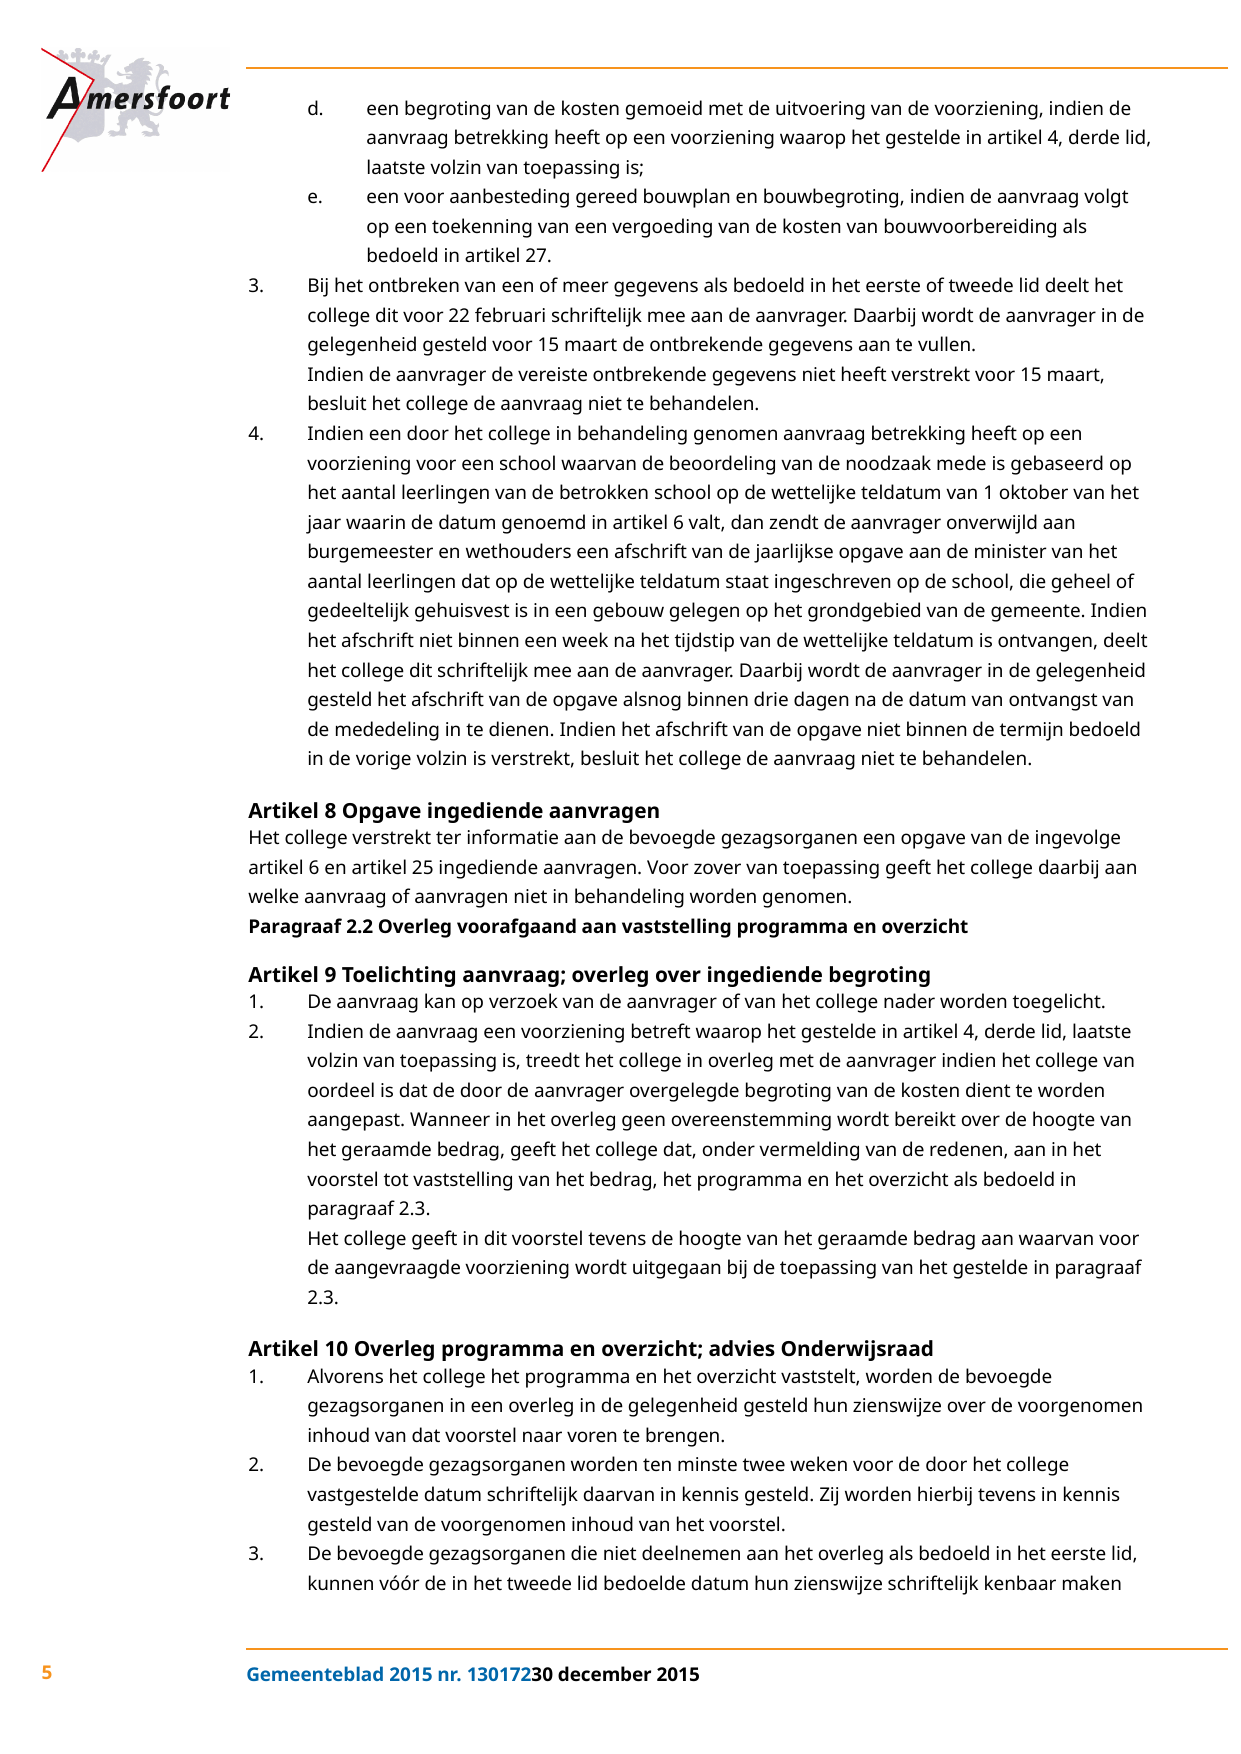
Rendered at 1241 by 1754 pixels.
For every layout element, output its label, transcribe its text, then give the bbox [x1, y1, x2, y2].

list De bevoegde gezagsorganen die niet deelnemen aan het overleg als bedoeld in het eerste lid, kunnen vóór de in het tweede lid bedoelde datum hun zienswijze schriftelijk kenbaar maken [248, 1540, 1152, 1596]
list Het college geeft in dit voorstel tevens de hoogte van het geraamde bedrag aan waarvan voor de aangevraagde voorziening wordt uitgegaan bij de toepassing van het gestelde in paragraaf 2.3. [248, 1225, 1152, 1310]
list Indien een door het college in behandeling genomen aanvraag betrekking heeft op een voorziening voor een school waarvan de beoordeling van de noodzaak mede is gebaseerd op het aantal leerlingen van de betrokken school op de wettelijke teldatum van 1 oktober van het jaar waarin de datum genoemd in artikel 6 valt, dan zendt de aanvrager onverwijld aan burgemeester en wethouders een afschrift van de jaarlijkse opgave aan de minister van het aantal leerlingen dat op de wettelijke teldatum staat ingeschreven op de school, die geheel of gedeeltelijk gehuisvest is in een gebouw gelegen op het grondgebied van de gemeente. Indien het afschrift niet binnen een week na het tijdstip van de wettelijke teldatum is ontvangen, deelt het college dit schriftelijk mee aan de aanvrager. Daarbij wordt de aanvrager in de gelegenheid gesteld het afschrift van de opgave alsnog binnen drie dagen na de datum van ontvangst van de mededeling in te dienen. Indien het afschrift van de opgave niet binnen de termijn bedoeld in de vorige volzin is verstrekt, besluit het college de aanvraag niet te behandelen. [248, 420, 1152, 771]
list De bevoegde gezagsorganen worden ten minste twee weken voor de door het college vastgestelde datum schriftelijk daarvan in kennis gesteld. Zij worden hierbij tevens in kennis gesteld van de voorgenomen inhoud van het voorstel. [248, 1452, 1152, 1537]
text Artikel 9 Toelichting aanvraag; overleg over ingediende begroting [248, 960, 1152, 988]
list Bij het ontbreken van een of meer gegevens als bedoeld in het eerste of tweede lid deelt het college dit voor 22 februari schriftelijk mee aan de aanvrager. Daarbij wordt de aanvrager in de gelegenheid gesteld voor 15 maart de ontbrekende gegevens aan te vullen. [248, 272, 1152, 357]
list een voor aanbesteding gereed bouwplan en bouwbegroting, indien de aanvraag volgt op een toekenning van een vergoeding van de kosten van bouwvoorbereiding als bedoeld in artikel 27. [307, 183, 1152, 268]
list Indien de aanvrager de vereiste ontbrekende gegevens niet heeft verstrekt voor 15 maart, besluit het college de aanvraag niet te behandelen. [248, 361, 1152, 416]
list een begroting van de kosten gemoeid met de uitvoering van de voorziening, indien de aanvraag betrekking heeft op een voorziening waarop het gestelde in artikel 4, derde lid, laatste volzin van toepassing is; [307, 95, 1152, 180]
text Artikel 10 Overleg programma en overzicht; advies Onderwijsraad [248, 1334, 1152, 1363]
list De aanvraag kan op verzoek van de aanvrager of van het college nader worden toegelicht. [248, 988, 1152, 1014]
text Het college verstrekt ter informatie aan de bevoegde gezagsorganen een opgave van de ingevolge artikel 6 en artikel 25 ingediende aanvragen. Voor zover van toepassing geeft het college daarbij aan welke aanvraag of aanvragen niet in behandeling worden genomen. [248, 824, 1152, 909]
picture [41, 47, 231, 172]
list Indien de aanvraag een voorziening betreft waarop het gestelde in artikel 4, derde lid, laatste volzin van toepassing is, treedt het college in overleg met de aanvrager indien het college van oordeel is dat de door de aanvrager overgelegde begroting van de kosten dient te worden aangepast. Wanneer in het overleg geen overeenstemming wordt bereikt over de hoogte van het geraamde bedrag, geeft het college dat, onder vermelding van de redenen, aan in het voorstel tot vaststelling van het bedrag, het programma en het overzicht als bedoeld in paragraaf 2.3. [248, 1018, 1152, 1221]
list Alvorens het college het programma en het overzicht vaststelt, worden de bevoegde gezagsorganen in een overleg in de gelegenheid gesteld hun zienswijze over de voorgenomen inhoud van dat voorstel naar voren te brengen. [248, 1363, 1152, 1448]
text Artikel 8 Opgave ingediende aanvragen [248, 796, 1152, 824]
text Paragraaf 2.2 Overleg voorafgaand aan vaststelling programma en overzicht [248, 913, 1152, 939]
